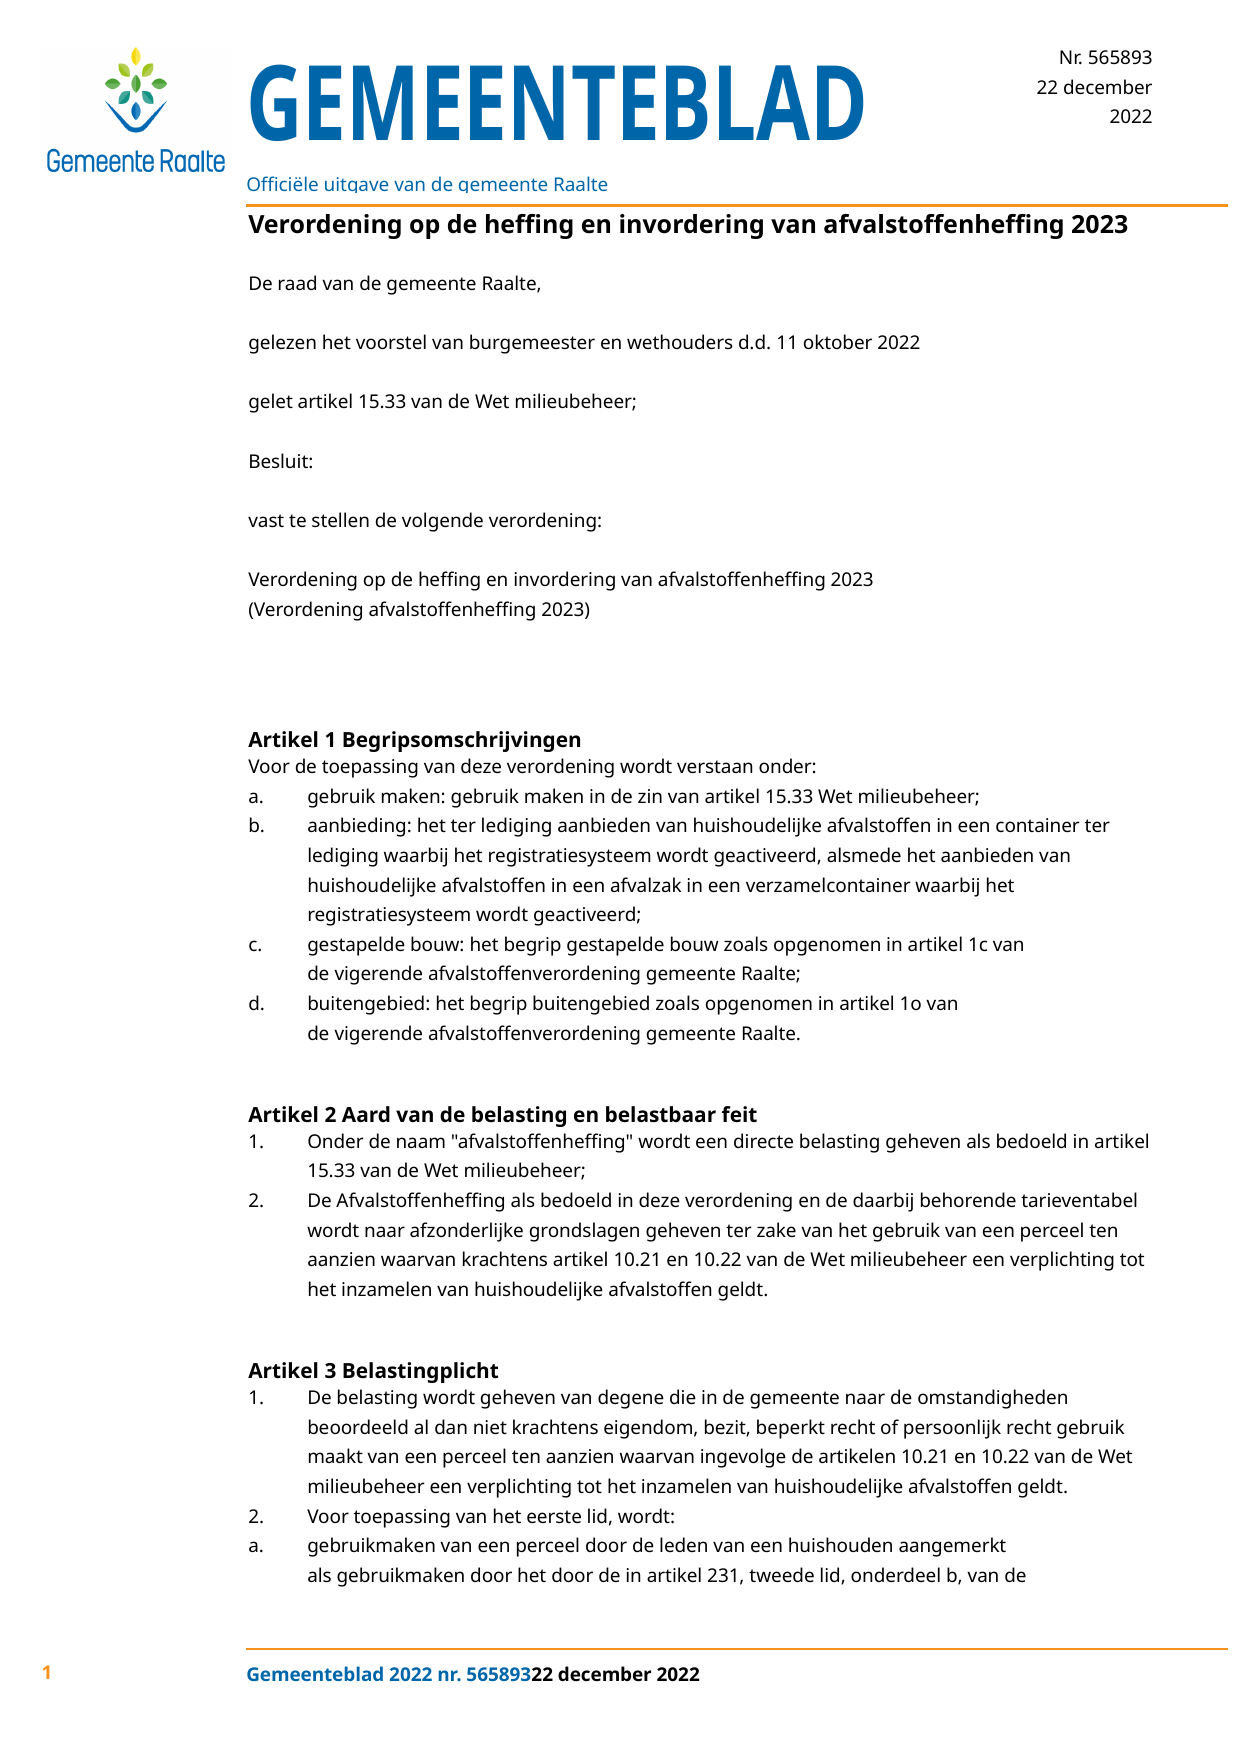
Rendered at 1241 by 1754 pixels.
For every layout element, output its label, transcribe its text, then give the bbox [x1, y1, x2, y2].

picture [41, 47, 231, 172]
text Artikel 2 Aard van de belasting en belastbaar feit [248, 1100, 1152, 1128]
text Voor de toepassing van deze verordening wordt verstaan onder: [248, 753, 1152, 779]
text gelezen het voorstel van burgemeester en wethouders d.d. 11 oktober 2022 [248, 329, 1152, 355]
text Besluit: [248, 448, 1152, 473]
list gestapelde bouw: het begrip gestapelde bouw zoals opgenomen in artikel 1c van de vigerende afvalstoffenverordening gemeente Raalte; [248, 931, 1152, 986]
text Verordening op de heffing en invordering van afvalstoffenheffing 2023 [248, 207, 1152, 241]
list De Afvalstoffenheffing als bedoeld in deze verordening en de daarbij behorende tarieventabel wordt naar afzonderlijke grondslagen geheven ter zake van het gebruik van een perceel ten aanzien waarvan krachtens artikel 10.21 en 10.22 van de Wet milieubeheer een verplichting tot het inzamelen van huishoudelijke afvalstoffen geldt. [248, 1187, 1152, 1302]
text gelet artikel 15.33 van de Wet milieubeheer; [248, 389, 1152, 414]
text Verordening op de heffing en invordering van afvalstoffenheffing 2023 [248, 566, 1152, 592]
text (Verordening afvalstoffenheffing 2023) [248, 596, 1152, 621]
list De belasting wordt geheven van degene die in de gemeente naar de omstandigheden beoordeeld al dan niet krachtens eigendom, bezit, beperkt recht of persoonlijk recht gebruik maakt van een perceel ten aanzien waarvan ingevolge de artikelen 10.21 en 10.22 van de Wet milieubeheer een verplichting tot het inzamelen van huishoudelijke afvalstoffen geldt. [248, 1384, 1152, 1499]
text Artikel 1 Begripsomschrijvingen [248, 725, 1152, 753]
list aanbieding: het ter lediging aanbieden van huishoudelijke afvalstoffen in een container ter lediging waarbij het registratiesysteem wordt geactiveerd, alsmede het aanbieden van huishoudelijke afvalstoffen in een afvalzak in een verzamelcontainer waarbij het registratiesysteem wordt geactiveerd; [248, 813, 1152, 927]
list gebruikmaken van een perceel door de leden van een huishouden aangemerkt als gebruikmaken door het door de in artikel 231, tweede lid, onderdeel b, van de [248, 1532, 1152, 1588]
text Artikel 3 Belastingplicht [248, 1356, 1152, 1384]
text vast te stellen de volgende verordening: [248, 507, 1152, 533]
list gebruik maken: gebruik maken in de zin van artikel 15.33 Wet milieubeheer; [248, 783, 1152, 809]
text De raad van de gemeente Raalte, [248, 270, 1152, 296]
list buitengebied: het begrip buitengebied zoals opgenomen in artikel 1o van de vigerende afvalstoffenverordening gemeente Raalte. [248, 990, 1152, 1045]
list Onder de naam "afvalstoffenheffing" wordt een directe belasting geheven als bedoeld in artikel 15.33 van de Wet milieubeheer; [248, 1128, 1152, 1183]
list Voor toepassing van het eerste lid, wordt: [248, 1503, 1152, 1528]
